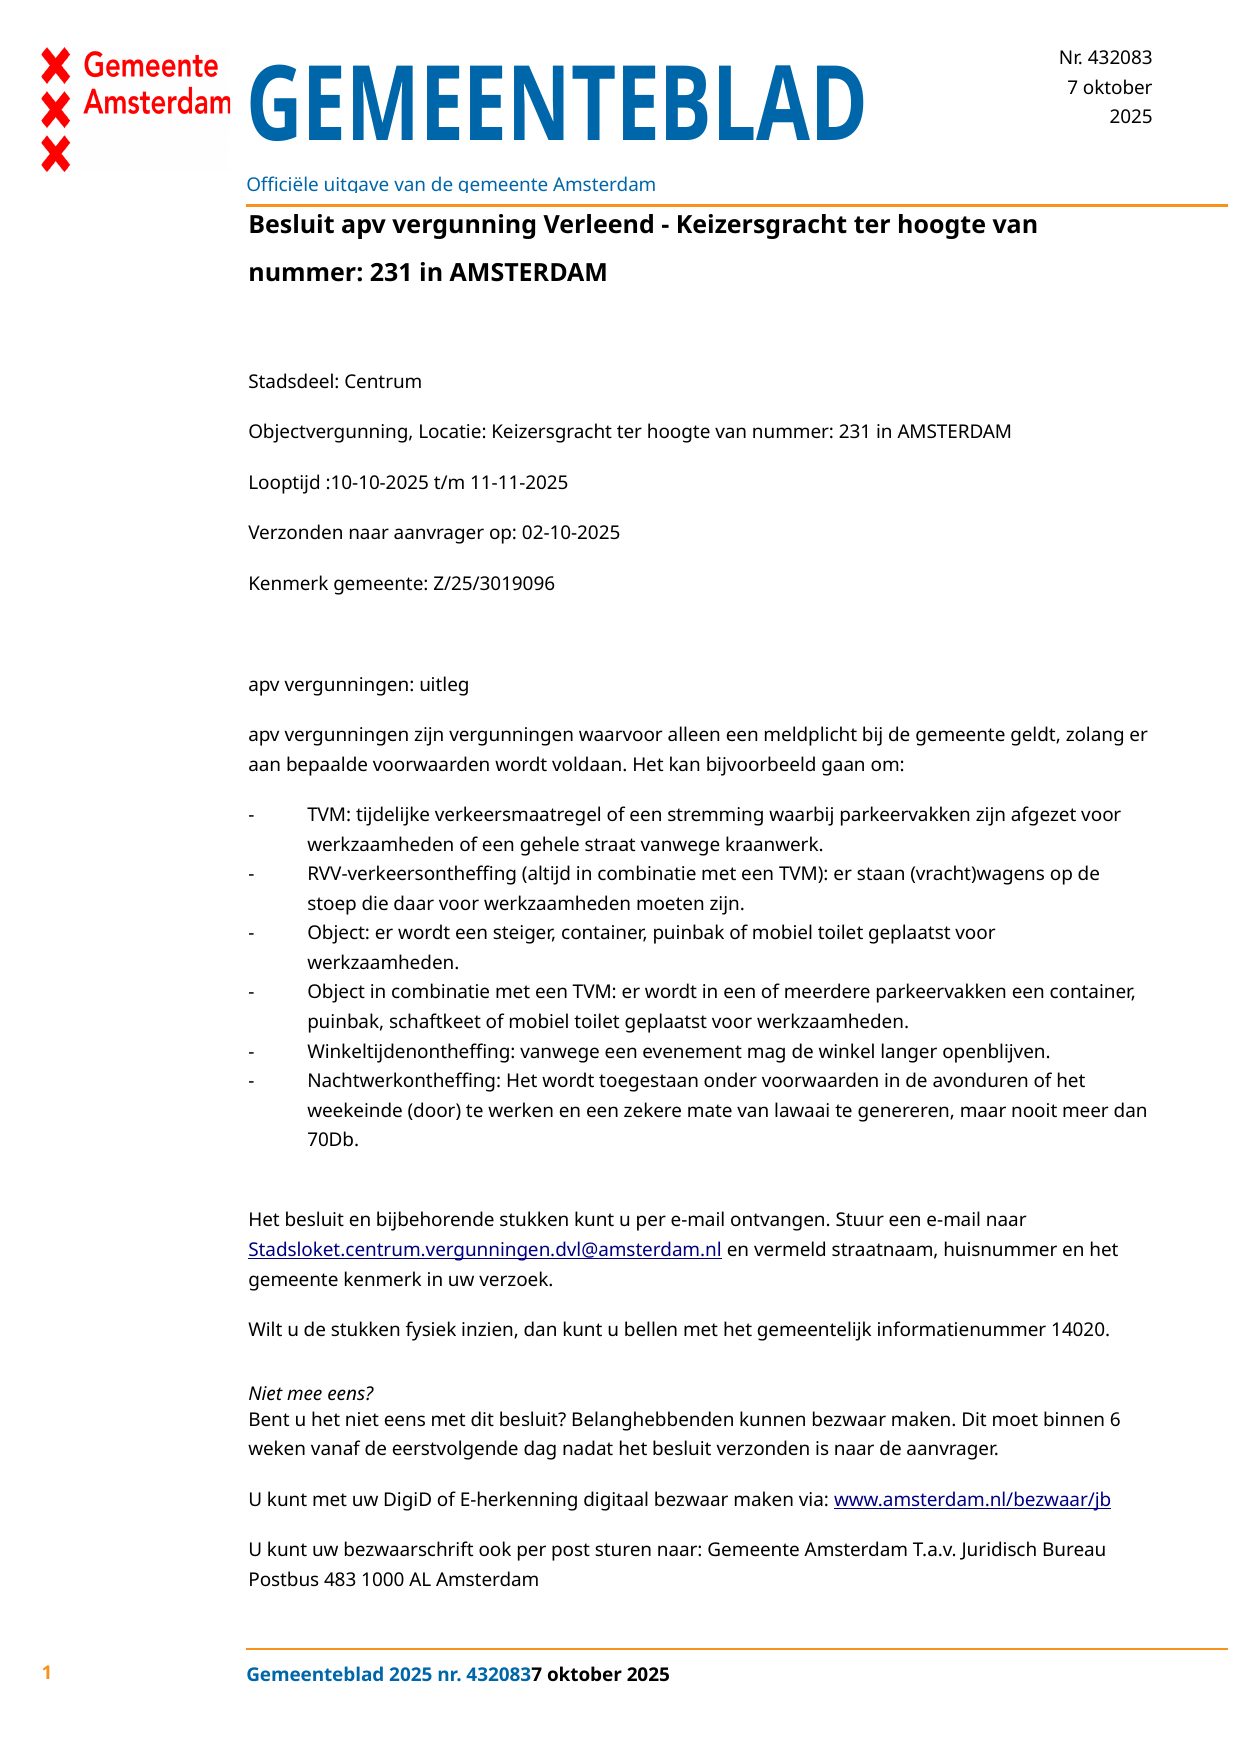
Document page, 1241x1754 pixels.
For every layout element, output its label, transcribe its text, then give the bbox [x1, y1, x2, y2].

text Objectvergunning, Locatie: Keizersgracht ter hoogte van nummer: 231 in AMSTERDAM [248, 419, 1152, 444]
text Verzonden naar aanvrager op: 02-10-2025 [248, 519, 1152, 545]
text U kunt uw bezwaarschrift ook per post sturen naar: Gemeente Amsterdam T.a.v. Juridisch Bureau Postbus 483 1000 AL Amsterdam [248, 1536, 1152, 1592]
list RVV-verkeersontheffing (altijd in combinatie met een TVM): er staan (vracht)wagens op de stoep die daar voor werkzaamheden moeten zijn. [248, 860, 1152, 916]
text U kunt met uw DigiD of E-herkenning digitaal bezwaar maken via: www.amsterdam.nl/bezwaar/jb [248, 1486, 1152, 1512]
list Object in combinatie met een TVM: er wordt in een of meerdere parkeervakken een container, puinbak, schaftkeet of mobiel toilet geplaatst voor werkzaamheden. [248, 979, 1152, 1034]
text apv vergunningen: uitleg [248, 671, 1152, 697]
list Winkeltijdenontheffing: vanwege een evenement mag de winkel langer openblijven. [248, 1038, 1152, 1064]
text apv vergunningen zijn vergunningen waarvoor alleen een meldplicht bij de gemeente geldt, zolang er aan bepaalde voorwaarden wordt voldaan. Het kan bijvoorbeeld gaan om: [248, 721, 1152, 777]
text Bent u het niet eens met dit besluit? Belanghebbenden kunnen bezwaar maken. Dit moet binnen 6 weken vanaf de eerstvolgende dag nadat het besluit verzonden is naar de aanvrager. [248, 1406, 1152, 1461]
list TVM: tijdelijke verkeersmaatregel of een stremming waarbij parkeervakken zijn afgezet voor werkzaamheden of een gehele straat vanwege kraanwerk. [248, 801, 1152, 857]
text Wilt u de stukken fysiek inzien, dan kunt u bellen met het gemeentelijk informatienummer 14020. [248, 1316, 1152, 1342]
text Stadsdeel: Centrum [248, 368, 1152, 394]
text Het besluit en bijbehorende stukken kunt u per e-mail ontvangen. Stuur een e-mail naar Stadsloket.centrum.vergunningen.dvl@amsterdam.nl en vermeld straatnaam, huisnummer en het gemeente kenmerk in uw verzoek. [248, 1207, 1152, 1292]
list Object: er wordt een steiger, container, puinbak of mobiel toilet geplaatst voor werkzaamheden. [248, 919, 1152, 975]
list Nachtwerkontheffing: Het wordt toegestaan onder voorwaarden in de avonduren of het weekeinde (door) te werken en een zekere mate van lawaai te genereren, maar nooit meer dan 70Db. [248, 1067, 1152, 1152]
text Niet mee eens? [248, 1380, 1152, 1406]
text Besluit apv vergunning Verleend - Keizersgracht ter hoogte van nummer: 231 in AMSTERDAM [248, 207, 1152, 288]
text Looptijd :10-10-2025 t/m 11-11-2025 [248, 469, 1152, 495]
picture [41, 47, 231, 172]
text Kenmerk gemeente: Z/25/3019096 [248, 570, 1152, 596]
